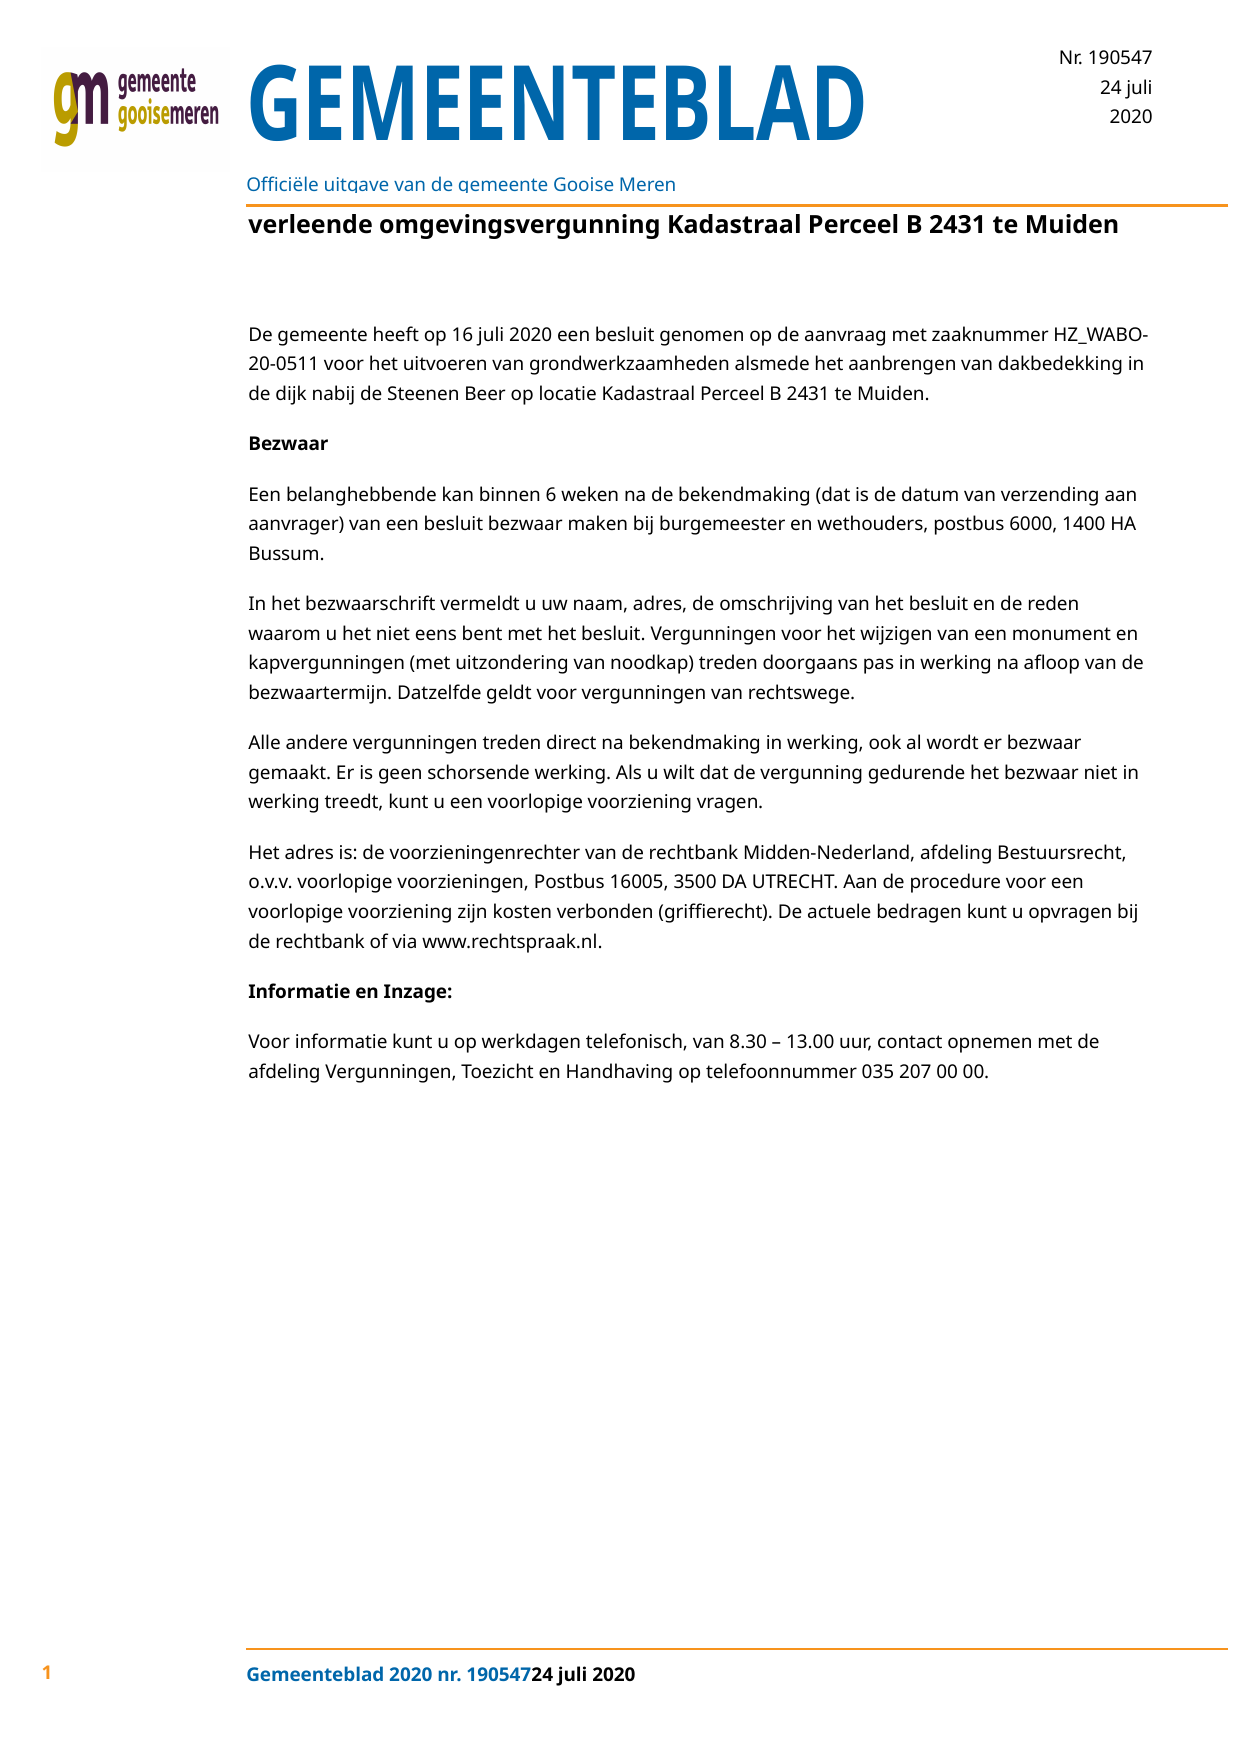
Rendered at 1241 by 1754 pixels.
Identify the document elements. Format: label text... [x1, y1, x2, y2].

text Voor informatie kunt u op werkdagen telefonisch, van 8.30 – 13.00 uur, contact opnemen met de afdeling Vergunningen, Toezicht en Handhaving op telefoonnummer 035 207 00 00. [248, 1029, 1152, 1084]
text Bezwaar [248, 430, 1152, 456]
text De gemeente heeft op 16 juli 2020 een besluit genomen op de aanvraag met zaaknummer HZ_WABO-20-0511 voor het uitvoeren van grondwerkzaamheden alsmede het aanbrengen van dakbedekking in de dijk nabij de Steenen Beer op locatie Kadastraal Perceel B 2431 te Muiden. [248, 321, 1152, 406]
text Alle andere vergunningen treden direct na bekendmaking in werking, ook al wordt er bezwaar gemaakt. Er is geen schorsende werking. Als u wilt dat de vergunning gedurende het bezwaar niet in werking treedt, kunt u een voorlopige voorziening vragen. [248, 729, 1152, 814]
text In het bezwaarschrift vermeldt u uw naam, adres, de omschrijving van het besluit en de reden waarom u het niet eens bent met het besluit. Vergunningen voor het wijzigen van een monument en kapvergunningen (met uitzondering van noodkap) treden doorgaans pas in werking na afloop van de bezwaartermijn. Datzelfde geldt voor vergunningen van rechtswege. [248, 590, 1152, 705]
text verleende omgevingsvergunning Kadastraal Perceel B 2431 te Muiden [248, 207, 1152, 241]
text Een belanghebbende kan binnen 6 weken na de bekendmaking (dat is de datum van verzending aan aanvrager) van een besluit bezwaar maken bij burgemeester en wethouders, postbus 6000, 1400 HA Bussum. [248, 481, 1152, 566]
text Het adres is: de voorzieningenrechter van de rechtbank Midden-Nederland, afdeling Bestuursrecht, o.v.v. voorlopige voorzieningen, Postbus 16005, 3500 DA UTRECHT. Aan de procedure voor een voorlopige voorziening zijn kosten verbonden (griffierecht). De actuele bedragen kunt u opvragen bij de rechtbank of via www.rechtspraak.nl. [248, 839, 1152, 953]
text Informatie en Inzage: [248, 978, 1152, 1004]
picture [41, 47, 231, 172]
